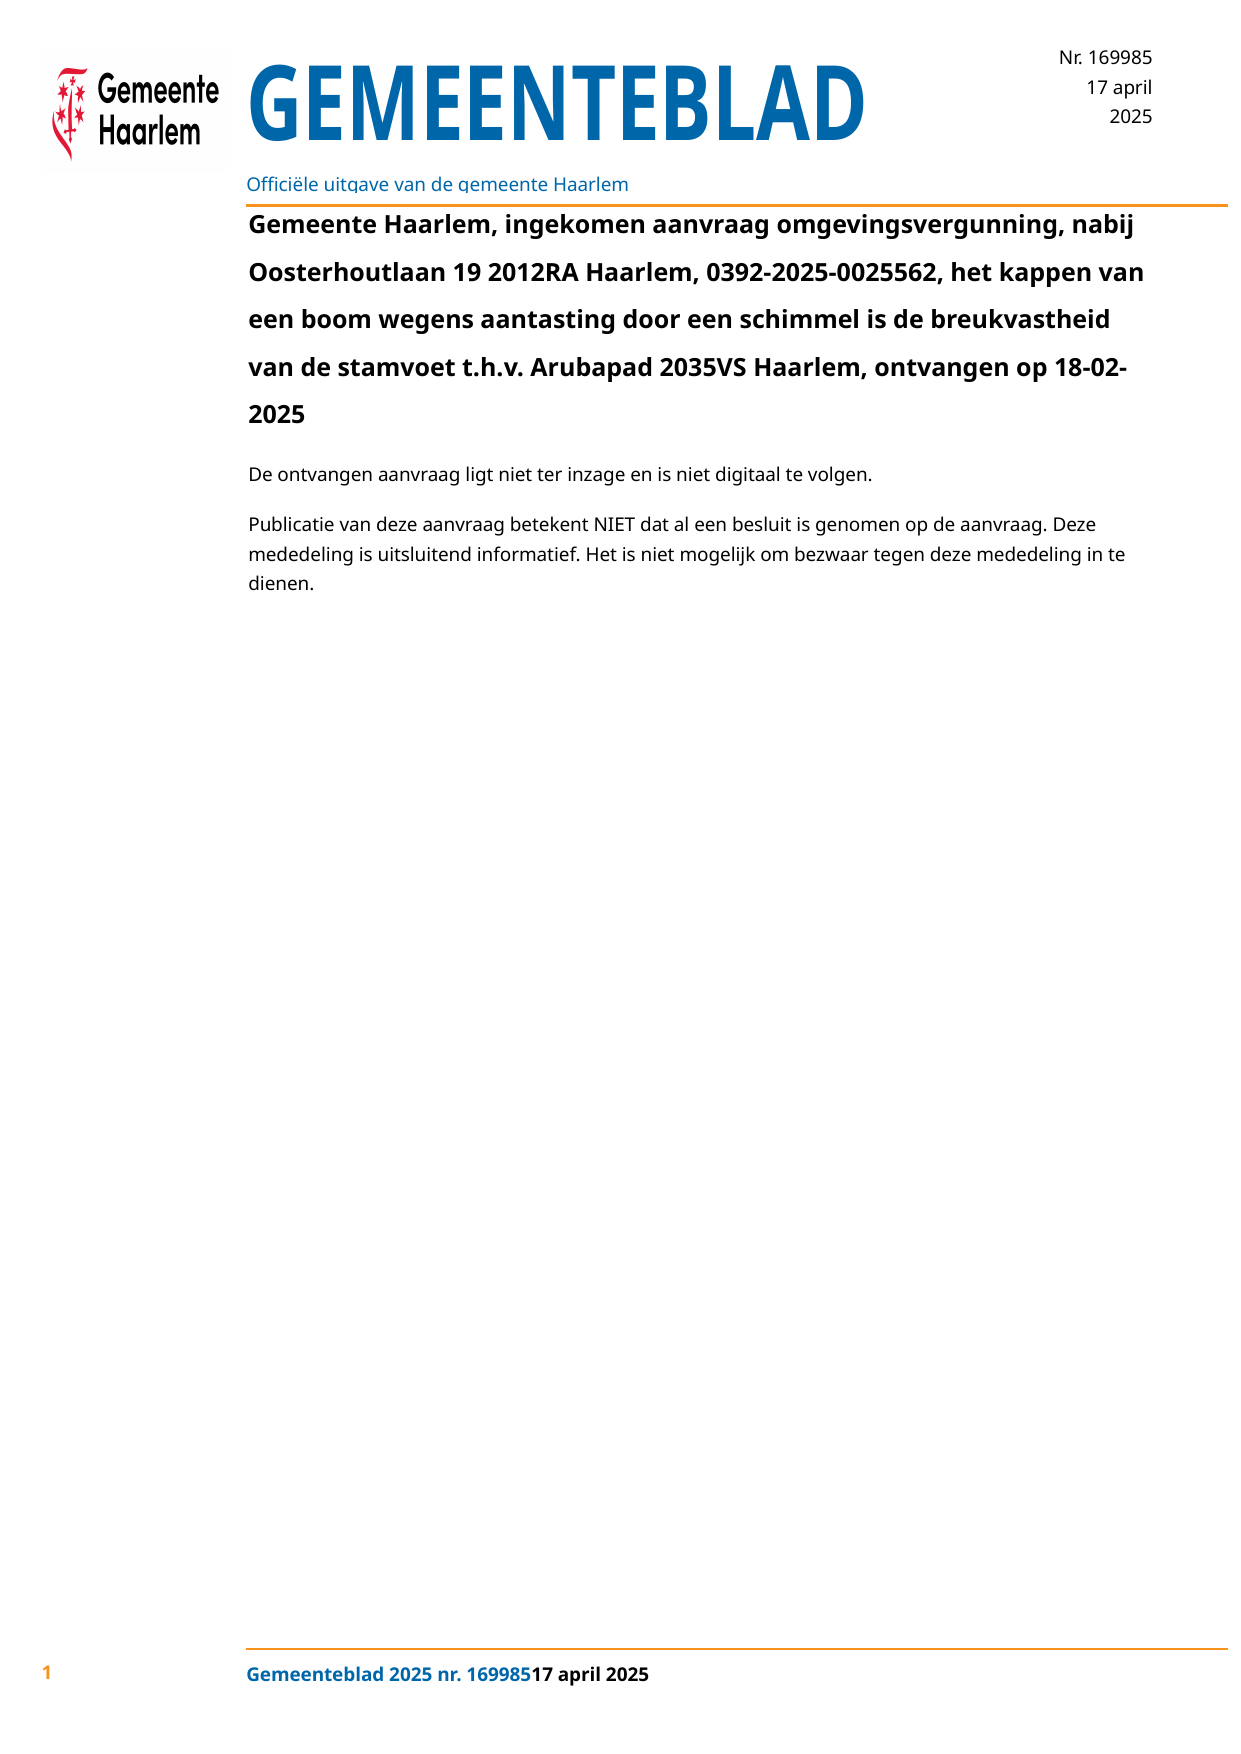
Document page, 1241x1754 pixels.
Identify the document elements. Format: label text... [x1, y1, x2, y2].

text De ontvangen aanvraag ligt niet ter inzage en is niet digitaal te volgen. [248, 461, 1152, 486]
text Gemeente Haarlem, ingekomen aanvraag omgevingsvergunning, nabij Oosterhoutlaan 19 2012RA Haarlem, 0392-2025-0025562, het kappen van een boom wegens aantasting door een schimmel is de breukvastheid van de stamvoet t.h.v. Arubapad 2035VS Haarlem, ontvangen op 18-02-2025 [248, 207, 1152, 431]
picture [41, 47, 231, 172]
text Publicatie van deze aanvraag betekent NIET dat al een besluit is genomen op de aanvraag. Deze mededeling is uitsluitend informatief. Het is niet mogelijk om bezwaar tegen deze mededeling in te dienen. [248, 511, 1152, 596]
